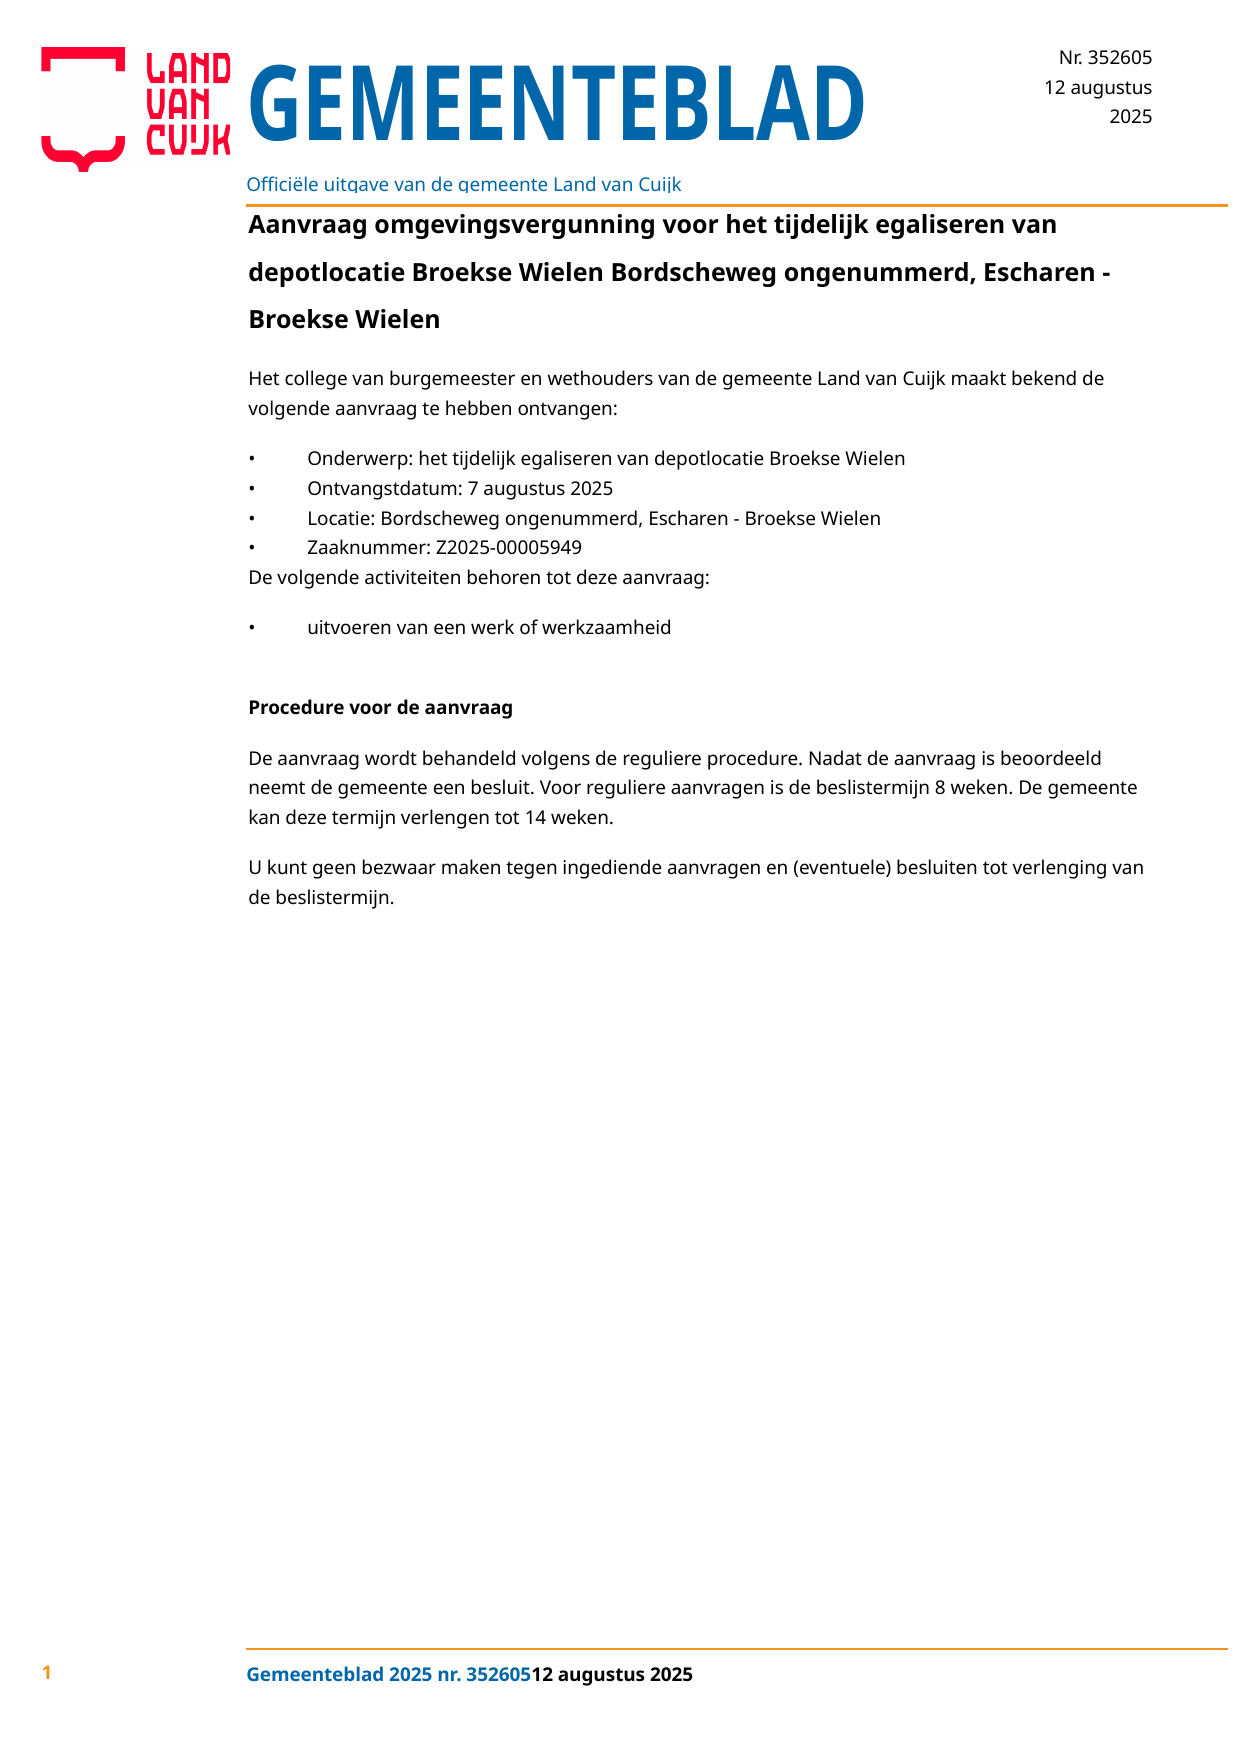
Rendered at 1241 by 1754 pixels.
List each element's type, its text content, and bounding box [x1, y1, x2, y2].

text U kunt geen bezwaar maken tegen ingediende aanvragen en (eventuele) besluiten tot verlenging van de beslistermijn. [248, 854, 1152, 909]
text Het college van burgemeester en wethouders van de gemeente Land van Cuijk maakt bekend de volgende aanvraag te hebben ontvangen: [248, 366, 1152, 421]
text Aanvraag omgevingsvergunning voor het tijdelijk egaliseren van depotlocatie Broekse Wielen Bordscheweg ongenummerd, Escharen - Broekse Wielen [248, 207, 1152, 336]
text Procedure voor de aanvraag [248, 694, 1152, 720]
list Locatie: Bordscheweg ongenummerd, Escharen - Broekse Wielen [248, 505, 1152, 530]
text De aanvraag wordt behandeld volgens de reguliere procedure. Nadat de aanvraag is beoordeeld neemt de gemeente een besluit. Voor reguliere aanvragen is de beslistermijn 8 weken. De gemeente kan deze termijn verlengen tot 14 weken. [248, 745, 1152, 829]
list Ontvangstdatum: 7 augustus 2025 [248, 475, 1152, 501]
list uitvoeren van een werk of werkzaamheid [248, 614, 1152, 640]
list Zaaknummer: Z2025-00005949 [248, 534, 1152, 560]
list Onderwerp: het tijdelijk egaliseren van depotlocatie Broekse Wielen [248, 446, 1152, 471]
text De volgende activiteiten behoren tot deze aanvraag: [248, 564, 1152, 589]
picture [41, 47, 231, 172]
